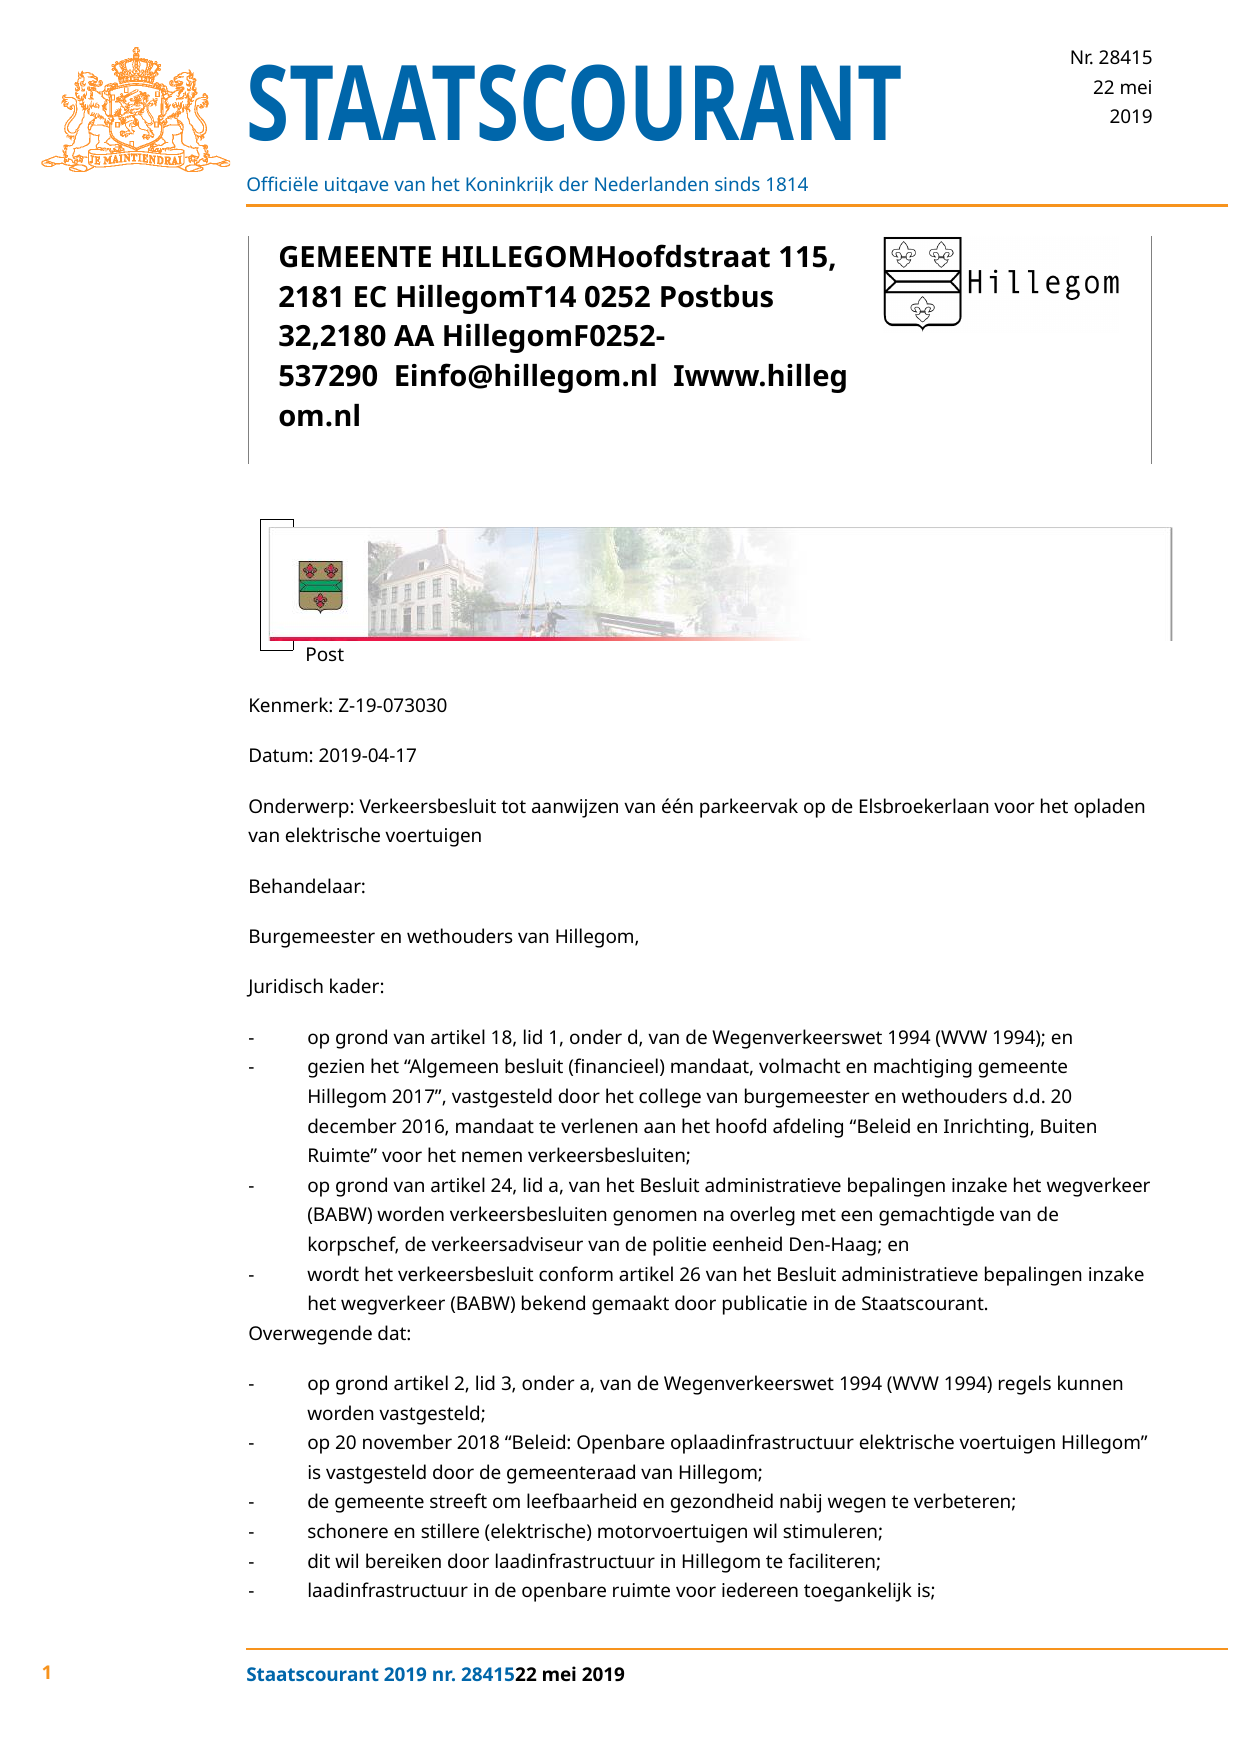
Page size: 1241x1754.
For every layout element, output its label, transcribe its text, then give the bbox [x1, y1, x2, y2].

text Datum: 2019-04-17 [248, 742, 1152, 768]
list op grond artikel 2, lid 3, onder a, van de Wegenverkeerswet 1994 (WVW 1994) regels kunnen worden vastgesteld; [248, 1370, 1152, 1426]
text Overwegende dat: [248, 1320, 1152, 1346]
text Burgemeester en wethouders van Hillegom, [248, 923, 1152, 949]
list wordt het verkeersbesluit conform artikel 26 van het Besluit administratieve bepalingen inzake het wegverkeer (BABW) bekend gemaakt door publicatie in de Staatscourant. [248, 1261, 1152, 1316]
table_header [1119, 236, 1151, 332]
text Post [248, 507, 1152, 667]
list schonere en stillere (elektrische) motorvoertuigen wil stimuleren; [248, 1518, 1152, 1544]
picture [41, 47, 231, 172]
list op grond van artikel 24, lid a, van het Besluit administratieve bepalingen inzake het wegverkeer (BABW) worden verkeersbesluiten genomen na overleg met een gemachtigde van de korpschef, de verkeersadviseur van de politie eenheid Den-Haag; en [248, 1172, 1152, 1257]
picture [882, 236, 1119, 333]
text Kenmerk: Z-19-073030 [248, 692, 1152, 718]
text Behandelaar: [248, 873, 1152, 898]
text Onderwerp: Verkeersbesluit tot aanwijzen van één parkeervak op de Elsbroekerlaan voor het opladen van elektrische voertuigen [248, 793, 1152, 848]
list op 20 november 2018 “Beleid: Openbare oplaadinfrastructuur elektrische voertuigen Hillegom” is vastgesteld door de gemeenteraad van Hillegom; [248, 1429, 1152, 1485]
table_header GEMEENTE HILLEGOMHoofdstraat 115, 2181 EC HillegomT14 0252 Postbus 32,2180 AA HillegomF0252-537290 Einfo@hillegom.nl Iwww.hillegom.nl [249, 236, 850, 464]
list dit wil bereiken door laadinfrastructuur in Hillegom te faciliteren; [248, 1548, 1152, 1573]
list op grond van artikel 18, lid 1, onder d, van de Wegenverkeerswet 1994 (WVW 1994); en [248, 1024, 1152, 1050]
picture [268, 527, 1173, 641]
table_header [850, 333, 1151, 464]
list gezien het “Algemeen besluit (financieel) mandaat, volmacht en machtiging gemeente Hillegom 2017”, vastgesteld door het college van burgemeester en wethouders d.d. 20 december 2016, mandaat te verlenen aan het hoofd afdeling “Beleid en Inrichting, Buiten Ruimte” voor het nemen verkeersbesluiten; [248, 1054, 1152, 1168]
text Juridisch kader: [248, 974, 1152, 999]
table_header [850, 236, 882, 332]
list laadinfrastructuur in de openbare ruimte voor iedereen toegankelijk is; [248, 1577, 1152, 1603]
list de gemeente streeft om leefbaarheid en gezondheid nabij wegen te verbeteren; [248, 1489, 1152, 1514]
